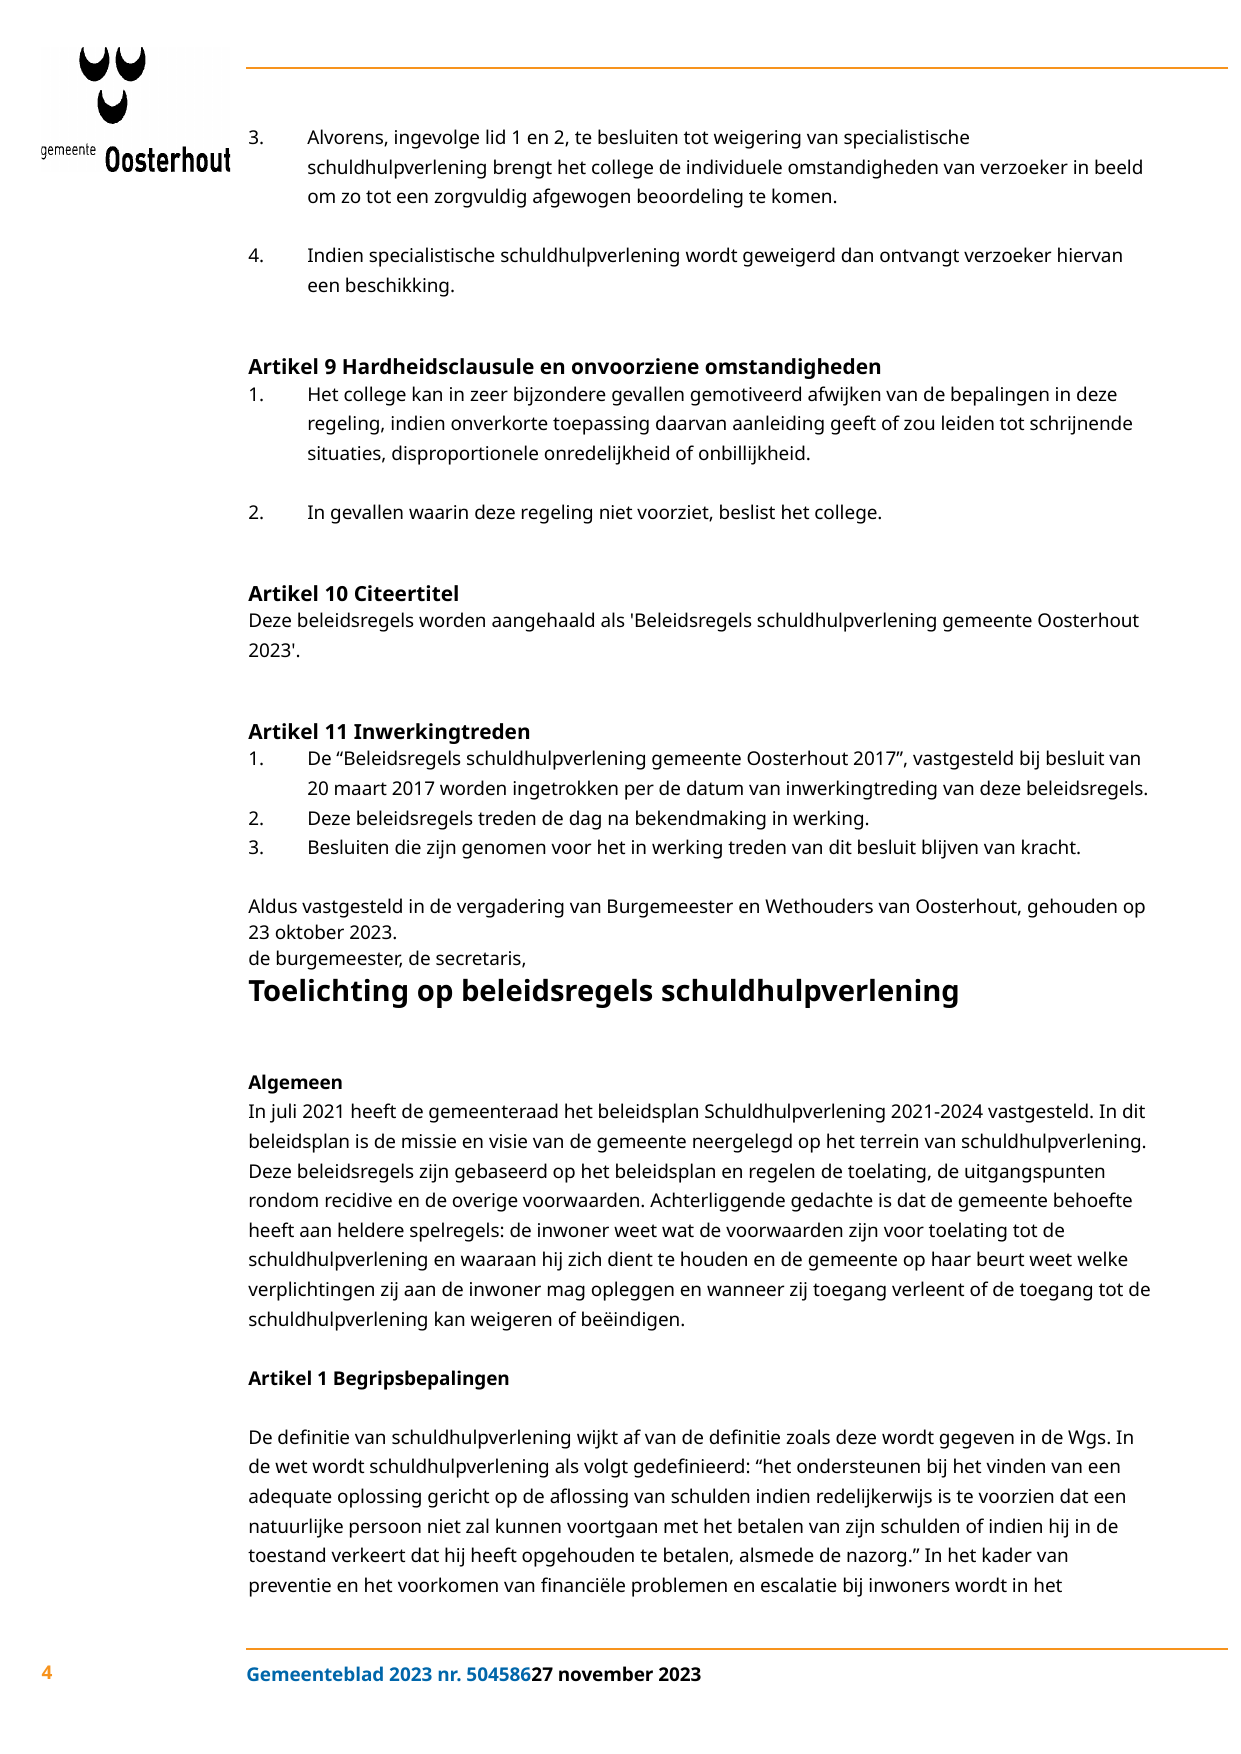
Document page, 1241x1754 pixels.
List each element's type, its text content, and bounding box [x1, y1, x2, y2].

list De “Beleidsregels schuldhulpverlening gemeente Oosterhout 2017”, vastgesteld bij besluit van 20 maart 2017 worden ingetrokken per de datum van inwerkingtreding van deze beleidsregels. [248, 746, 1152, 801]
text Artikel 9 Hardheidsclausule en onvoorziene omstandigheden [248, 352, 1152, 381]
list Het college kan in zeer bijzondere gevallen gemotiveerd afwijken van de bepalingen in deze regeling, indien onverkorte toepassing daarvan aanleiding geeft of zou leiden tot schrijnende situaties, disproportionele onredelijkheid of onbillijkheid. [248, 381, 1152, 466]
text de burgemeester, de secretaris, [248, 945, 1152, 971]
text Toelichting op beleidsregels schuldhulpverlening [248, 971, 1152, 1010]
text Aldus vastgesteld in de vergadering van Burgemeester en Wethouders van Oosterhout, gehouden op 23 oktober 2023. [248, 893, 1152, 945]
list Besluiten die zijn genomen voor het in werking treden van dit besluit blijven van kracht. [248, 834, 1152, 860]
list In gevallen waarin deze regeling niet voorziet, beslist het college. [248, 499, 1152, 525]
text Algemeen [248, 1069, 1152, 1095]
text Artikel 11 Inwerkingtreden [248, 717, 1152, 746]
text De definitie van schuldhulpverlening wijkt af van de definitie zoals deze wordt gegeven in de Wgs. In de wet wordt schuldhulpverlening als volgt gedefinieerd: “het ondersteunen bij het vinden van een adequate oplossing gericht op de aflossing van schulden indien redelijkerwijs is te voorzien dat een natuurlijke persoon niet zal kunnen voortgaan met het betalen van zijn schulden of indien hij in de toestand verkeert dat hij heeft opgehouden te betalen, alsmede de nazorg.” In het kader van preventie en het voorkomen van financiële problemen en escalatie bij inwoners wordt in het [248, 1424, 1152, 1598]
list Indien specialistische schuldhulpverlening wordt geweigerd dan ontvangt verzoeker hiervan een beschikking. [248, 243, 1152, 298]
list Alvorens, ingevolge lid 1 en 2, te besluiten tot weigering van specialistische schuldhulpverlening brengt het college de individuele omstandigheden van verzoeker in beeld om zo tot een zorgvuldig afgewogen beoordeling te komen. [248, 124, 1152, 209]
text Artikel 10 Citeertitel [248, 579, 1152, 607]
text Artikel 1 Begripsbepalingen [248, 1365, 1152, 1391]
text Deze beleidsregels worden aangehaald als 'Beleidsregels schuldhulpverlening gemeente Oosterhout 2023'. [248, 607, 1152, 663]
picture [41, 47, 231, 172]
text In juli 2021 heeft de gemeenteraad het beleidsplan Schuldhulpverlening 2021-2024 vastgesteld. In dit beleidsplan is de missie en visie van de gemeente neergelegd op het terrein van schuldhulpverlening. Deze beleidsregels zijn gebaseerd op het beleidsplan en regelen de toelating, de uitgangspunten rondom recidive en de overige voorwaarden. Achterliggende gedachte is dat de gemeente behoefte heeft aan heldere spelregels: de inwoner weet wat de voorwaarden zijn voor toelating tot de schuldhulpverlening en waaraan hij zich dient te houden en de gemeente op haar beurt weet welke verplichtingen zij aan de inwoner mag opleggen en wanneer zij toegang verleent of de toegang tot de schuldhulpverlening kan weigeren of beëindigen. [248, 1099, 1152, 1331]
list Deze beleidsregels treden de dag na bekendmaking in werking. [248, 805, 1152, 830]
